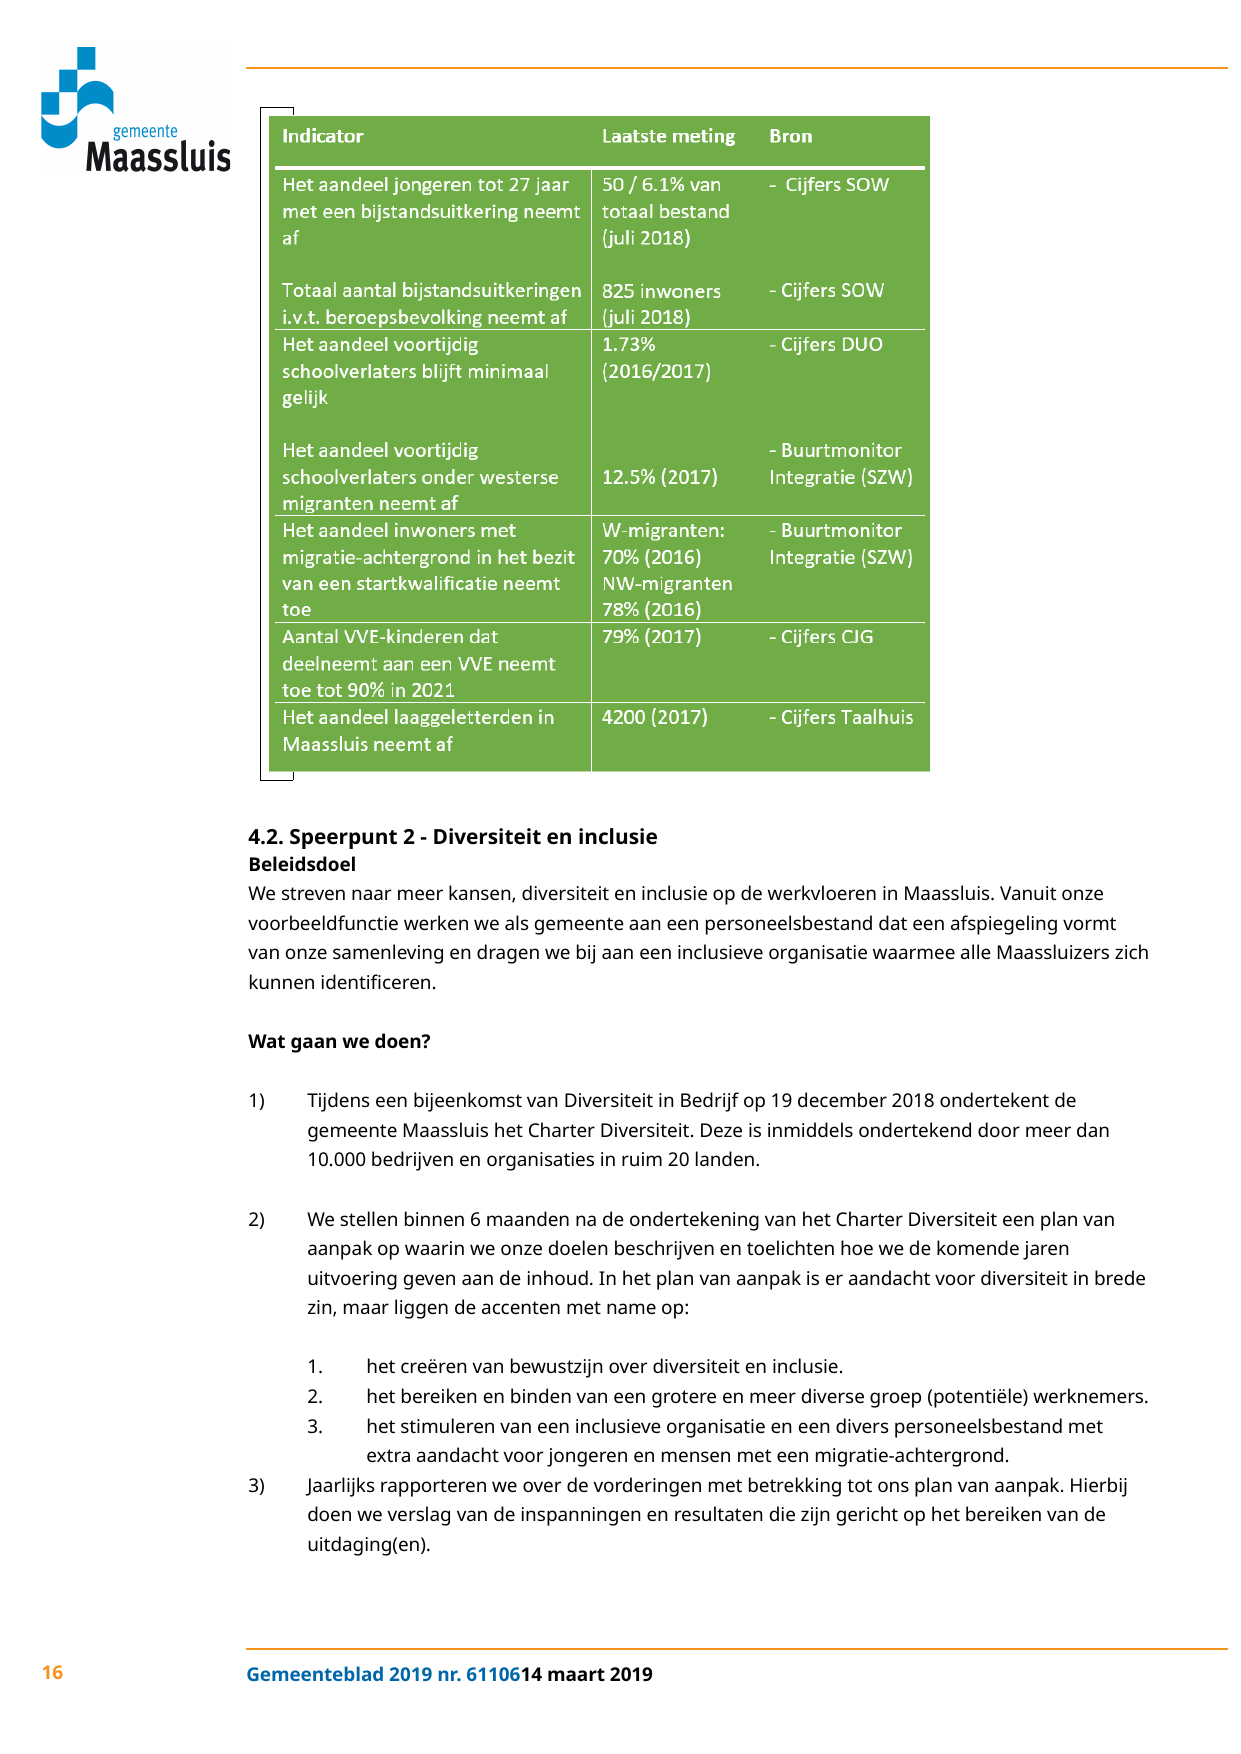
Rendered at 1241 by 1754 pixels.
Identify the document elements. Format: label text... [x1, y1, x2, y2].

list Jaarlijks rapporteren we over de vorderingen met betrekking tot ons plan van aanpak. Hierbij doen we verslag van de inspanningen en resultaten die zijn gericht op het bereiken van de uitdaging(en). [248, 1472, 1152, 1557]
text 4.2. Speerpunt 2 - Diversiteit en inclusie [248, 822, 1152, 851]
picture [41, 47, 77, 92]
text Beleidsdoel [248, 851, 1152, 876]
list het bereiken en binden van een grotere en meer diverse groep (potentiële) werknemers. [307, 1383, 1152, 1409]
text Wat gaan we doen? [248, 1028, 1152, 1054]
list het creëren van bewustzijn over diversiteit en inclusie. [307, 1354, 1152, 1379]
list We stellen binnen 6 maanden na de ondertekening van het Charter Diversiteit een plan van aanpak op waarin we onze doelen beschrijven en toelichten hoe we de komende jaren uitvoering geven aan de inhoud. In het plan van aanpak is er aandacht voor diversiteit in brede zin, maar liggen de accenten met name op: [248, 1206, 1152, 1320]
list het stimuleren van een inclusieve organisatie en een divers personeelsbestand met extra aandacht voor jongeren en mensen met een migratie-achtergrond. [307, 1413, 1152, 1468]
picture [268, 115, 931, 772]
list Tijdens een bijeenkomst van Diversiteit in Bedrijf op 19 december 2018 ondertekent de gemeente Maassluis het Charter Diversiteit. Deze is inmiddels ondertekend door meer dan 10.000 bedrijven en organisaties in ruim 20 landen. [248, 1087, 1152, 1172]
picture [41, 47, 231, 172]
text We streven naar meer kansen, diversiteit en inclusie op de werkvloeren in Maassluis. Vanuit onze voorbeeldfunctie werken we als gemeente aan een personeelsbestand dat een afspiegeling vormt van onze samenleving en dragen we bij aan een inclusieve organisatie waarmee alle Maassluizers zich kunnen identificeren. [248, 880, 1152, 995]
